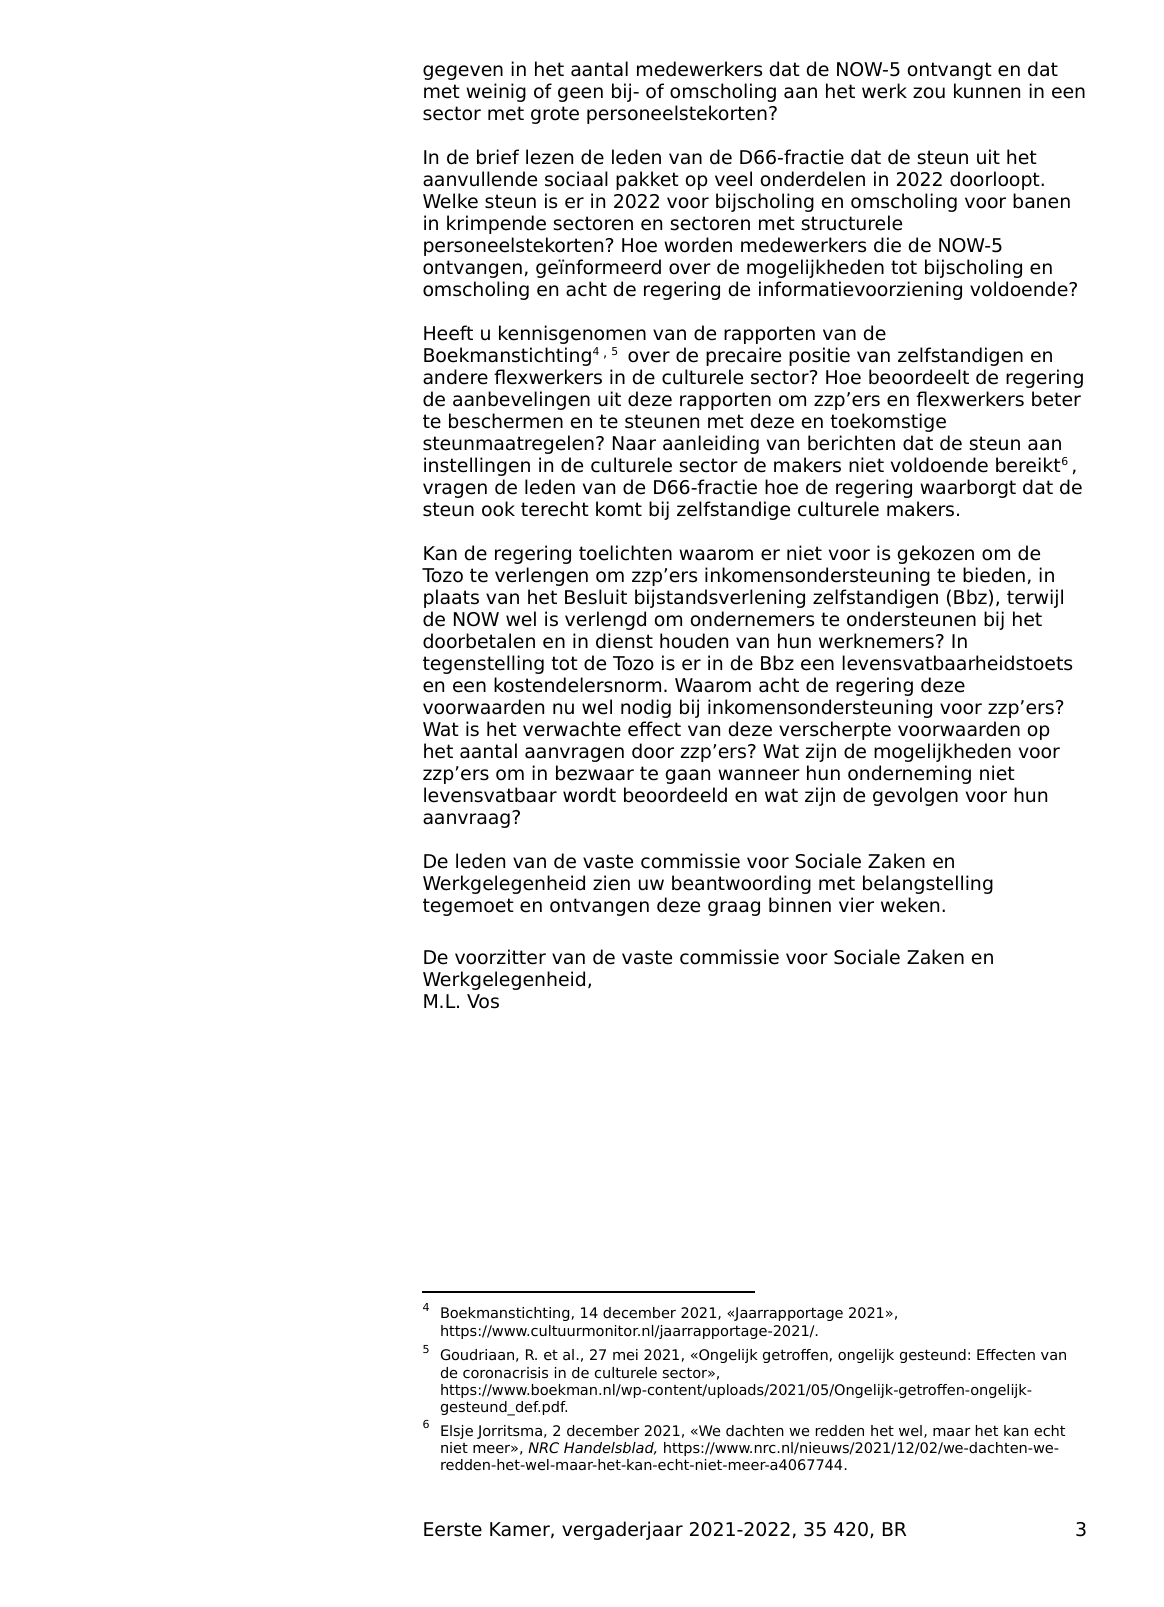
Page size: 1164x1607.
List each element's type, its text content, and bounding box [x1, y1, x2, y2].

text Boekmanstichting, 14 december 2021, «Jaarrapportage 2021», https://www.cultuurmonitor.nl/jaarrapportage-2021/. [422, 1301, 1087, 1340]
text In de brief lezen de leden van de D66-fractie dat de steun uit het aanvullende sociaal pakket op veel onderdelen in 2022 doorloopt. Welke steun is er in 2022 voor bijscholing en omscholing voor banen in krimpende sectoren en sectoren met structurele personeelstekorten? Hoe worden medewerkers die de NOW-5 ontvangen, geïnformeerd over de mogelijkheden tot bijscholing en omscholing en acht de regering de informatievoorziening voldoende? [422, 147, 1087, 301]
text De leden van de vaste commissie voor Sociale Zaken en Werkgelegenheid zien uw beantwoording met belangstelling tegemoet en ontvangen deze graag binnen vier weken. [422, 851, 1087, 917]
text Kan de regering toelichten waarom er niet voor is gekozen om de Tozo te verlengen om zzp’ers inkomensondersteuning te bieden, in plaats van het Besluit bijstandsverlening zelfstandigen (Bbz), terwijl de NOW wel is verlengd om ondernemers te ondersteunen bij het doorbetalen en in dienst houden van hun werknemers? In tegenstelling tot de Tozo is er in de Bbz een levensvatbaarheidstoets en een kostendelersnorm. Waarom acht de regering deze voorwaarden nu wel nodig bij inkomensondersteuning voor zzp’ers? Wat is het verwachte effect van deze verscherpte voorwaarden op het aantal aanvragen door zzp’ers? Wat zijn de mogelijkheden voor zzp’ers om in bezwaar te gaan wanneer hun onderneming niet levensvatbaar wordt beoordeeld en wat zijn de gevolgen voor hun aanvraag? [422, 543, 1087, 829]
text De voorzitter van de vaste commissie voor Sociale Zaken en Werkgelegenheid, M.L. Vos [422, 947, 1087, 1013]
text gegeven in het aantal medewerkers dat de NOW-5 ontvangt en dat met weinig of geen bij- of omscholing aan het werk zou kunnen in een sector met grote personeelstekorten? [422, 59, 1087, 125]
text Heeft u kennisgenomen van de rapporten van de Boekmanstichting, over de precaire positie van zelfstandigen en andere flexwerkers in de culturele sector? Hoe beoordeelt de regering de aanbevelingen uit deze rapporten om zzp’ers en flexwerkers beter te beschermen en te steunen met deze en toekomstige steunmaatregelen? Naar aanleiding van berichten dat de steun aan instellingen in de culturele sector de makers niet voldoende bereikt, vragen de leden van de D66-fractie hoe de regering waarborgt dat de steun ook terecht komt bij zelfstandige culturele makers. [422, 323, 1087, 521]
text Goudriaan, R. et al., 27 mei 2021, «Ongelijk getroffen, ongelijk gesteund: Effecten van de coronacrisis in de culturele sector», https://www.boekman.nl/wp-content/uploads/2021/05/Ongelijk-getroffen-ongelijk-gesteund_def.pdf. [422, 1343, 1087, 1416]
text Elsje Jorritsma, 2 december 2021, «We dachten we redden het wel, maar het kan echt niet meer», NRC Handelsblad, https://www.nrc.nl/nieuws/2021/12/02/we-dachten-we-redden-het-wel-maar-het-kan-echt-niet-meer-a4067744. [422, 1418, 1087, 1474]
